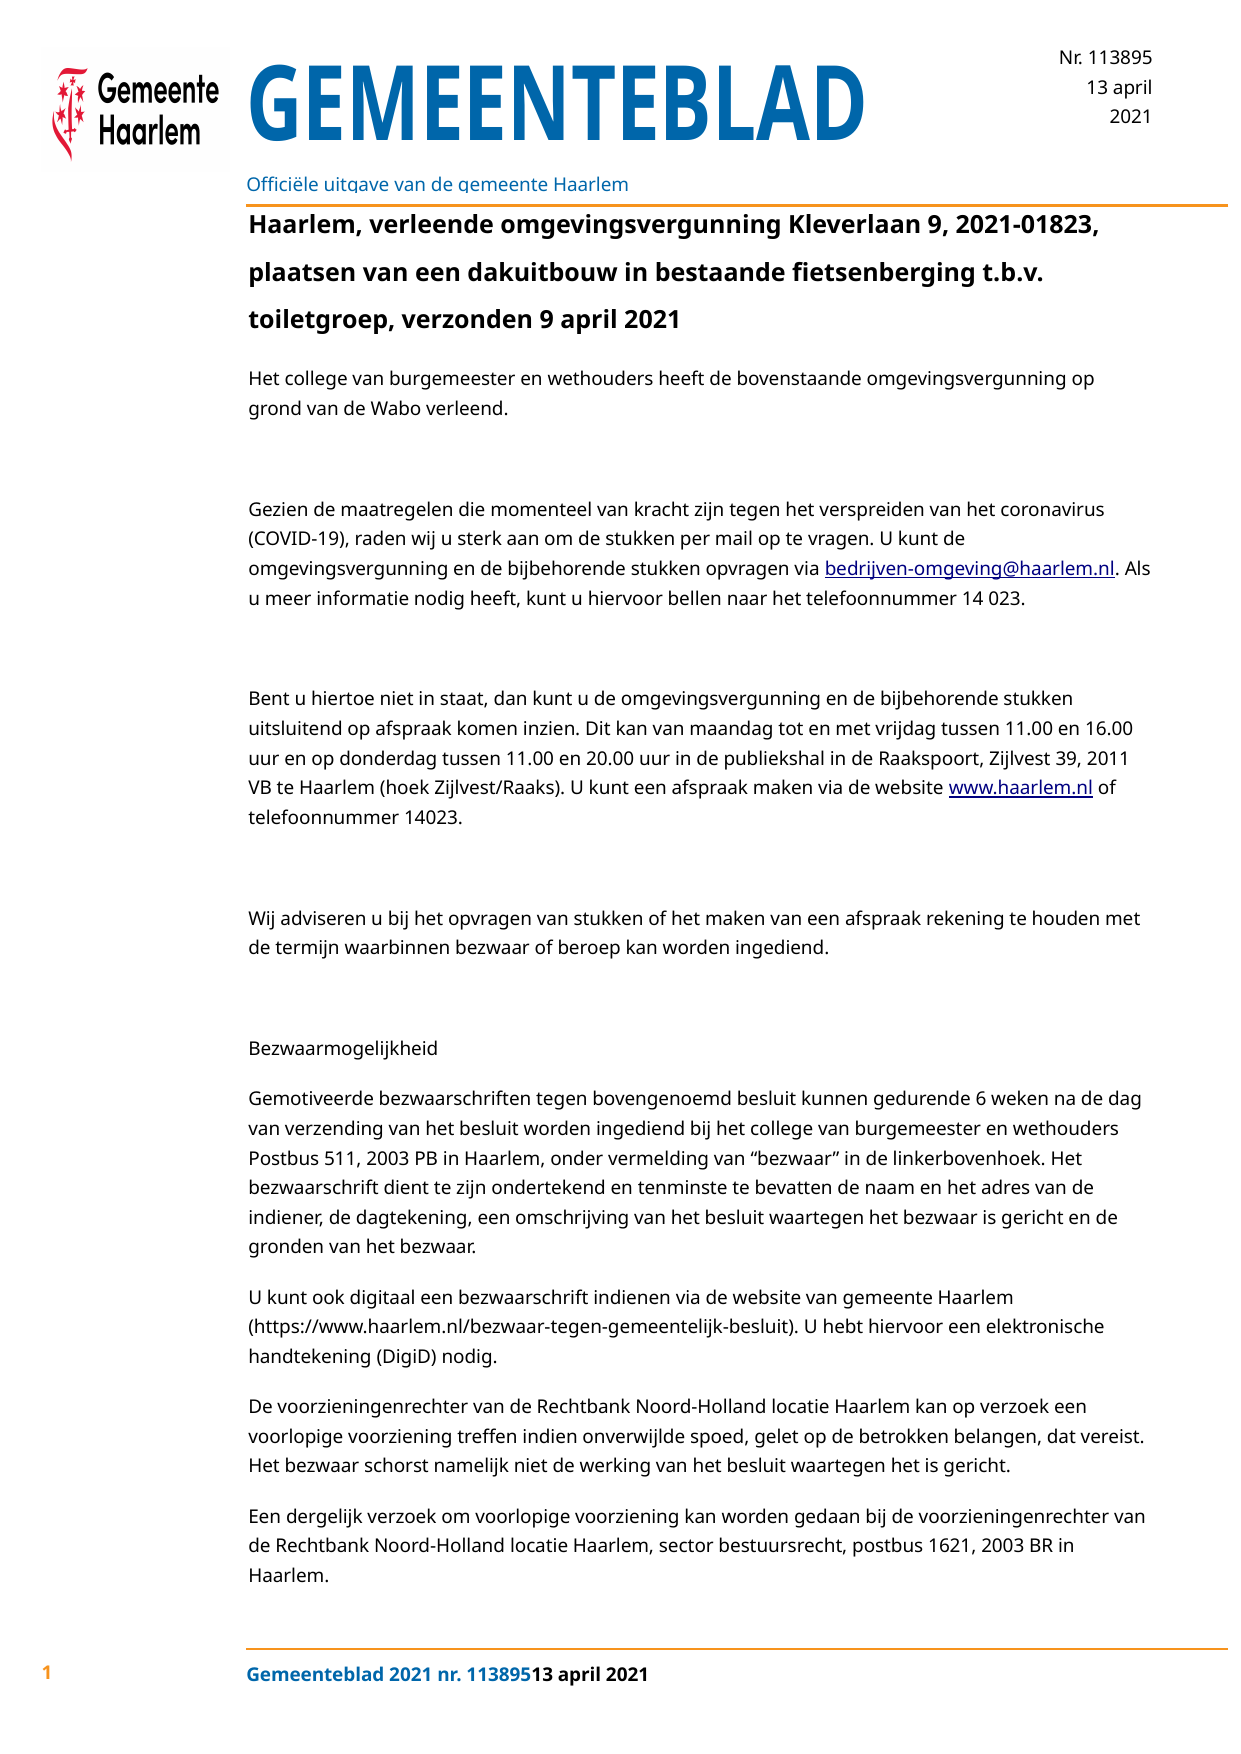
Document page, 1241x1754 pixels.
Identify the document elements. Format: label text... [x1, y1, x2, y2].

text Bezwaarmogelijkheid [248, 1035, 1152, 1061]
text Een dergelijk verzoek om voorlopige voorziening kan worden gedaan bij de voorzieningenrechter van de Rechtbank Noord-Holland locatie Haarlem, sector bestuursrecht, postbus 1621, 2003 BR in Haarlem. [248, 1503, 1152, 1588]
text Het college van burgemeester en wethouders heeft de bovenstaande omgevingsvergunning op grond van de Wabo verleend. [248, 366, 1152, 421]
text Haarlem, verleende omgevingsvergunning Kleverlaan 9, 2021-01823, plaatsen van een dakuitbouw in bestaande fietsenberging t.b.v. toiletgroep, verzonden 9 april 2021 [248, 207, 1152, 336]
text U kunt ook digitaal een bezwaarschrift indienen via de website van gemeente Haarlem (https://www.haarlem.nl/bezwaar-tegen-gemeentelijk-besluit). U hebt hiervoor een elektronische handtekening (DigiD) nodig. [248, 1284, 1152, 1369]
text Wij adviseren u bij het opvragen van stukken of het maken van een afspraak rekening te houden met de termijn waarbinnen bezwaar of beroep kan worden ingediend. [248, 905, 1152, 960]
text Gemotiveerde bezwaarschriften tegen bovengenoemd besluit kunnen gedurende 6 weken na de dag van verzending van het besluit worden ingediend bij het college van burgemeester en wethouders Postbus 511, 2003 PB in Haarlem, onder vermelding van “bezwaar” in de linkerbovenhoek. Het bezwaarschrift dient te zijn ondertekend en tenminste te bevatten de naam en het adres van de indiener, de dagtekening, een omschrijving van het besluit waartegen het bezwaar is gericht en de gronden van het bezwaar. [248, 1086, 1152, 1259]
text Bent u hiertoe niet in staat, dan kunt u de omgevingsvergunning en de bijbehorende stukken uitsluitend op afspraak komen inzien. Dit kan van maandag tot en met vrijdag tussen 11.00 en 16.00 uur en op donderdag tussen 11.00 en 20.00 uur in de publiekshal in de Raakspoort, Zijlvest 39, 2011 VB te Haarlem (hoek Zijlvest/Raaks). U kunt een afspraak maken via de website www.haarlem.nl of telefoonnummer 14023. [248, 686, 1152, 829]
text De voorzieningenrechter van de Rechtbank Noord-Holland locatie Haarlem kan op verzoek een voorlopige voorziening treffen indien onverwijlde spoed, gelet op de betrokken belangen, dat vereist. Het bezwaar schorst namelijk niet de werking van het besluit waartegen het is gericht. [248, 1393, 1152, 1478]
picture [41, 47, 231, 172]
text Gezien de maatregelen die momenteel van kracht zijn tegen het verspreiden van het coronavirus (COVID-19), raden wij u sterk aan om de stukken per mail op te vragen. U kunt de omgevingsvergunning en de bijbehorende stukken opvragen via bedrijven-omgeving@haarlem.nl. Als u meer informatie nodig heeft, kunt u hiervoor bellen naar het telefoonnummer 14 023. [248, 496, 1152, 610]
